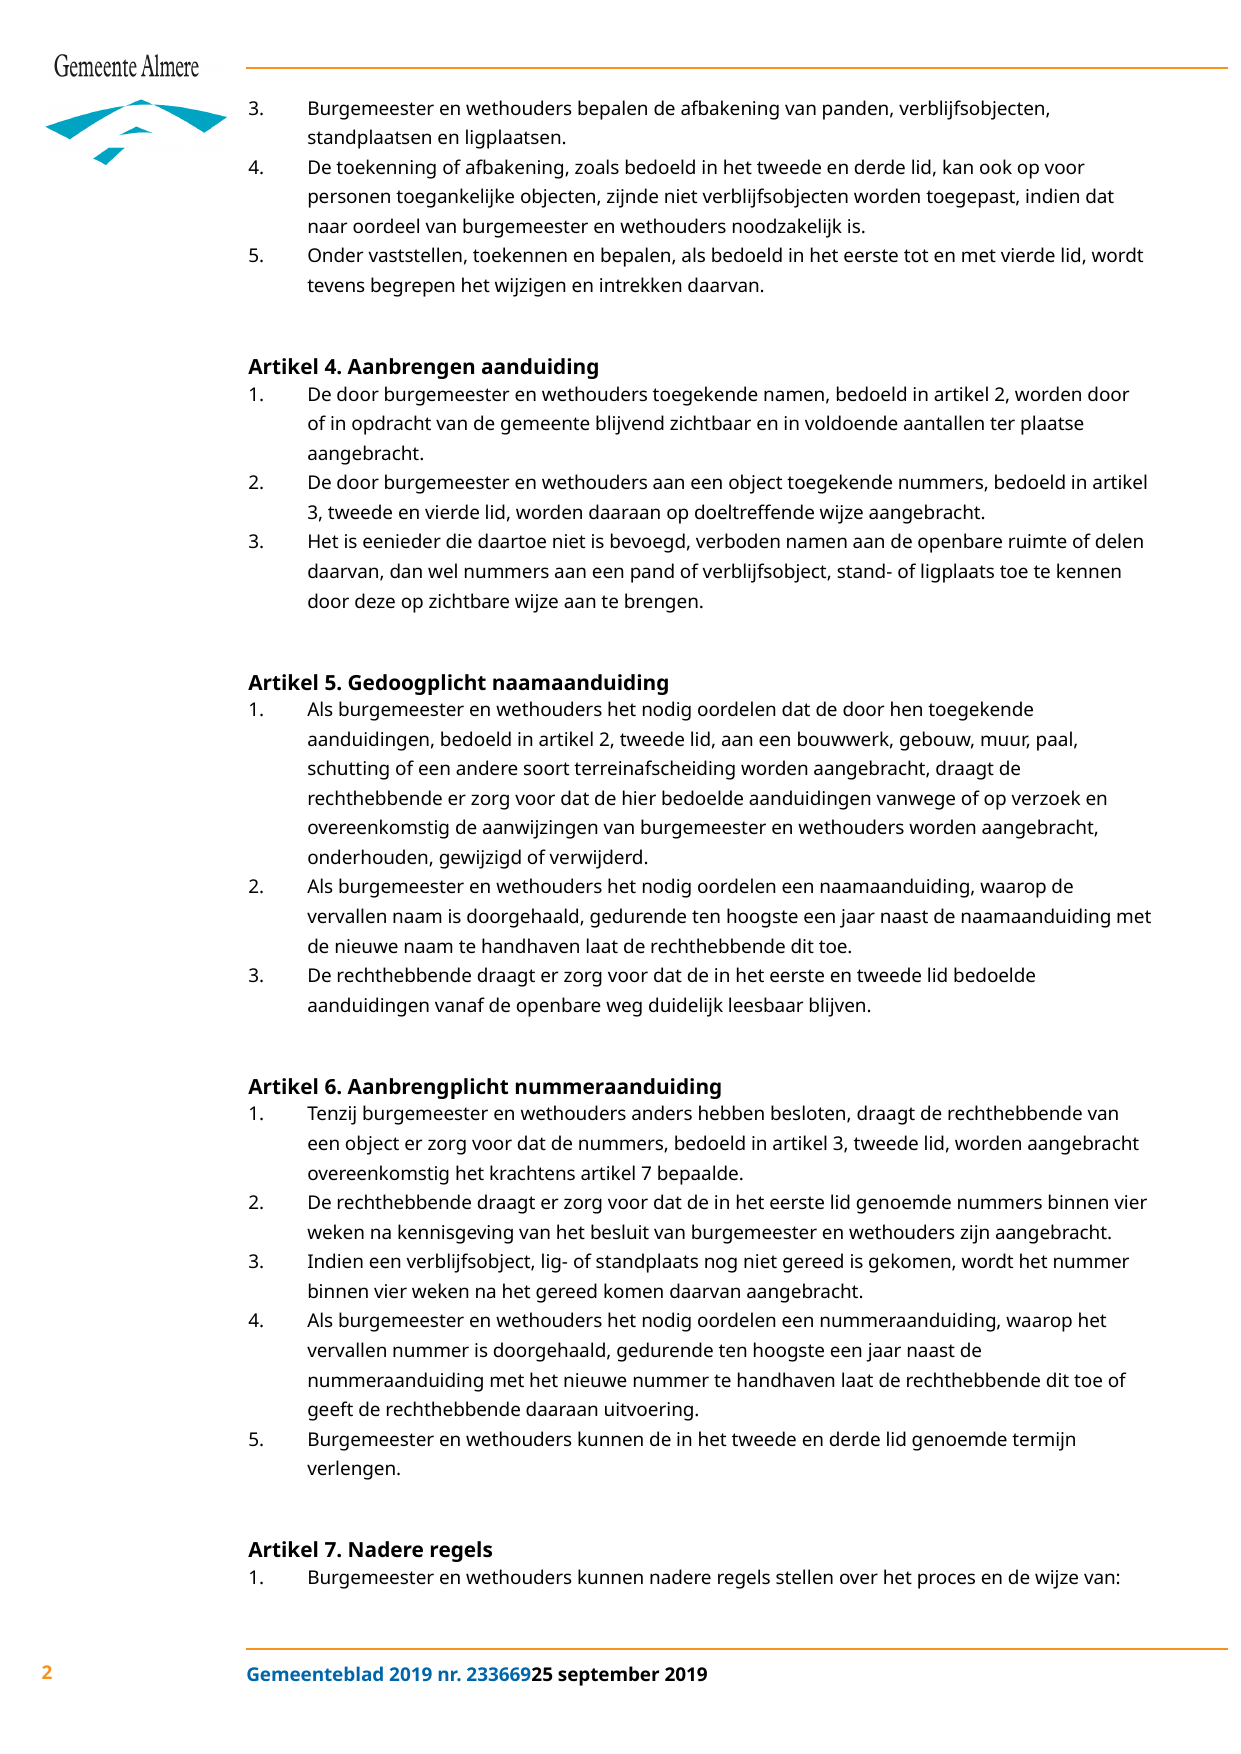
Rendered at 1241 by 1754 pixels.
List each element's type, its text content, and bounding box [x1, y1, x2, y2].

list Als burgemeester en wethouders het nodig oordelen dat de door hen toegekende aanduidingen, bedoeld in artikel 2, tweede lid, aan een bouwwerk, gebouw, muur, paal, schutting of een andere soort terreinafscheiding worden aangebracht, draagt de rechthebbende er zorg voor dat de hier bedoelde aanduidingen vanwege of op verzoek en overeenkomstig de aanwijzingen van burgemeester en wethouders worden aangebracht, onderhouden, gewijzigd of verwijderd. [248, 696, 1152, 870]
list Indien een verblijfsobject, lig- of standplaats nog niet gereed is gekomen, wordt het nummer binnen vier weken na het gereed komen daarvan aangebracht. [248, 1248, 1152, 1304]
text Artikel 4. Aanbrengen aanduiding [248, 352, 1152, 381]
text Artikel 6. Aanbrengplicht nummeraanduiding [248, 1072, 1152, 1101]
list Burgemeester en wethouders kunnen de in het tweede en derde lid genoemde termijn verlengen. [248, 1426, 1152, 1481]
list De rechthebbende draagt er zorg voor dat de in het eerste en tweede lid bedoelde aanduidingen vanaf de openbare weg duidelijk leesbaar blijven. [248, 962, 1152, 1018]
list De door burgemeester en wethouders aan een object toegekende nummers, bedoeld in artikel 3, tweede en vierde lid, worden daaraan op doeltreffende wijze aangebracht. [248, 469, 1152, 525]
list Burgemeester en wethouders kunnen nadere regels stellen over het proces en de wijze van: [248, 1564, 1152, 1590]
list De door burgemeester en wethouders toegekende namen, bedoeld in artikel 2, worden door of in opdracht van de gemeente blijvend zichtbaar en in voldoende aantallen ter plaatse aangebracht. [248, 381, 1152, 466]
list De toekenning of afbakening, zoals bedoeld in het tweede en derde lid, kan ook op voor personen toegankelijke objecten, zijnde niet verblijfsobjecten worden toegepast, indien dat naar oordeel van burgemeester en wethouders noodzakelijk is. [248, 154, 1152, 239]
list Als burgemeester en wethouders het nodig oordelen een naamaanduiding, waarop de vervallen naam is doorgehaald, gedurende ten hoogste een jaar naast de naamaanduiding met de nieuwe naam te handhaven laat de rechthebbende dit toe. [248, 874, 1152, 959]
picture [41, 47, 231, 172]
list Onder vaststellen, toekennen en bepalen, als bedoeld in het eerste tot en met vierde lid, wordt tevens begrepen het wijzigen en intrekken daarvan. [248, 243, 1152, 298]
text Artikel 5. Gedoogplicht naamaanduiding [248, 668, 1152, 696]
list Als burgemeester en wethouders het nodig oordelen een nummeraanduiding, waarop het vervallen nummer is doorgehaald, gedurende ten hoogste een jaar naast de nummeraanduiding met het nieuwe nummer te handhaven laat de rechthebbende dit toe of geeft de rechthebbende daaraan uitvoering. [248, 1308, 1152, 1422]
list De rechthebbende draagt er zorg voor dat de in het eerste lid genoemde nummers binnen vier weken na kennisgeving van het besluit van burgemeester en wethouders zijn aangebracht. [248, 1189, 1152, 1244]
text Artikel 7. Nadere regels [248, 1536, 1152, 1564]
list Tenzij burgemeester en wethouders anders hebben besloten, draagt de rechthebbende van een object er zorg voor dat de nummers, bedoeld in artikel 3, tweede lid, worden aangebracht overeenkomstig het krachtens artikel 7 bepaalde. [248, 1101, 1152, 1185]
list Het is eenieder die daartoe niet is bevoegd, verboden namen aan de openbare ruimte of delen daarvan, dan wel nummers aan een pand of verblijfsobject, stand- of ligplaats toe te kennen door deze op zichtbare wijze aan te brengen. [248, 529, 1152, 613]
list Burgemeester en wethouders bepalen de afbakening van panden, verblijfsobjecten, standplaatsen en ligplaatsen. [248, 95, 1152, 150]
